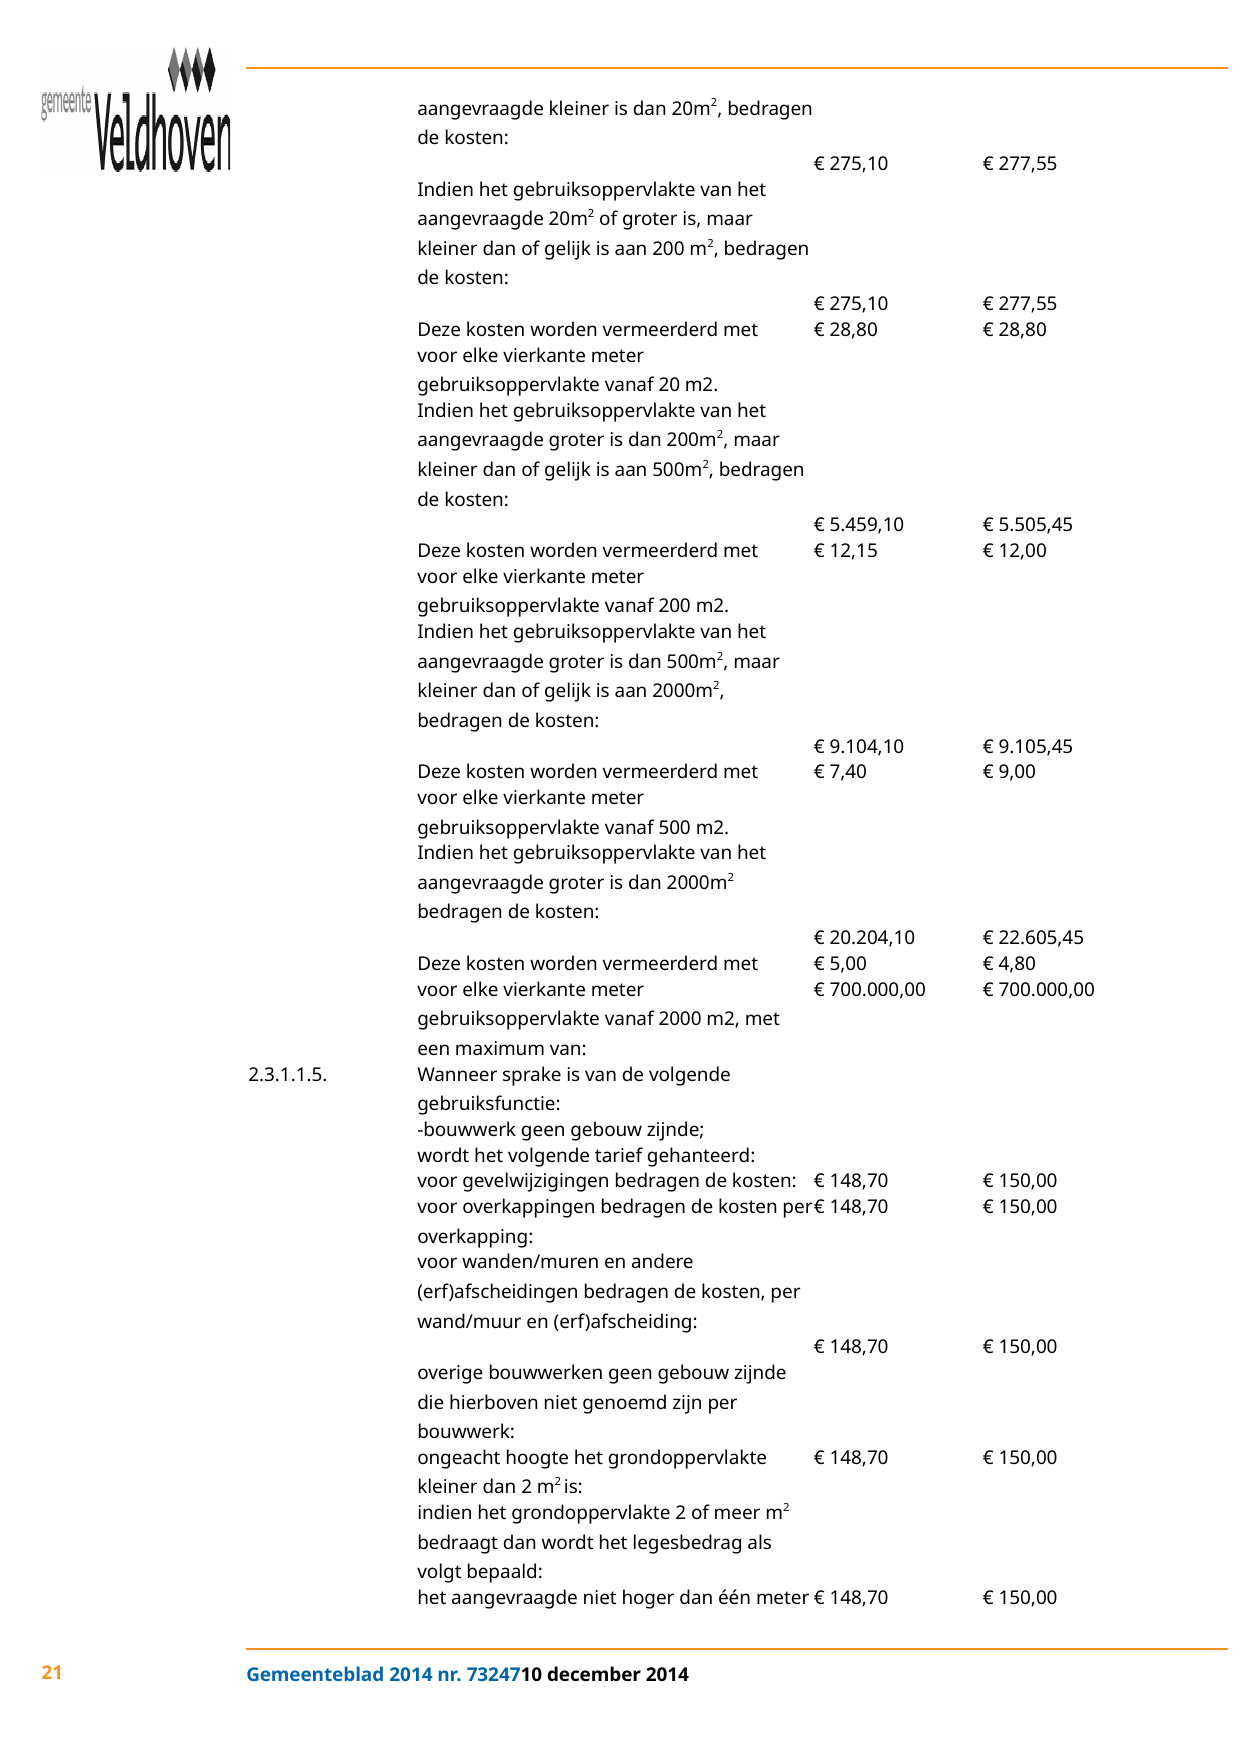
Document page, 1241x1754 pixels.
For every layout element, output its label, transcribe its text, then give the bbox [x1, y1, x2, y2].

table_cell [248, 1168, 417, 1193]
table_cell [248, 950, 417, 976]
table_cell € 700.000,00 [814, 976, 983, 1061]
table_cell [983, 1061, 1152, 1116]
table_cell [417, 1334, 814, 1359]
table_cell € 150,00 [983, 1444, 1152, 1499]
table_cell [983, 176, 1152, 290]
table_cell [983, 1500, 1152, 1584]
table_cell [248, 537, 417, 563]
table_cell Indien het gebruiksoppervlakte van het aangevraagde groter is dan 200m2, maar kleiner dan of gelijk is aan 500m2, bedragen de kosten: [417, 397, 814, 512]
table_cell 2.3.1.1.5. [248, 1061, 417, 1116]
table_cell [248, 563, 417, 618]
table_cell voor wanden/muren en andere (erf)afscheidingen bedragen de kosten, per wand/muur en (erf)afscheiding: [417, 1249, 814, 1333]
table_cell € 7,40 [814, 759, 983, 784]
table_cell [417, 733, 814, 758]
table_cell Deze kosten worden vermeerderd met [417, 316, 814, 342]
table_cell € 150,00 [983, 1168, 1152, 1193]
table_cell Deze kosten worden vermeerderd met [417, 759, 814, 784]
table_cell [248, 840, 417, 924]
table_cell [248, 1116, 417, 1142]
table_cell [248, 316, 417, 342]
table_cell Deze kosten worden vermeerderd met [417, 950, 814, 976]
table_cell voor gevelwijzigingen bedragen de kosten: [417, 1168, 814, 1193]
table_cell [417, 150, 814, 176]
table_cell [417, 925, 814, 950]
table_cell voor elke vierkante meter gebruiksoppervlakte vanaf 20 m2. [417, 342, 814, 397]
table_cell € 5.459,10 [814, 512, 983, 537]
table_cell [248, 1334, 417, 1359]
table_cell € 20.204,10 [814, 925, 983, 950]
table_cell € 277,55 [983, 150, 1152, 176]
table_cell Wanneer sprake is van de volgende gebruiksfunctie: [417, 1061, 814, 1116]
table_cell [248, 95, 417, 150]
table_cell [814, 1061, 983, 1116]
table_cell voor overkappingen bedragen de kosten per overkapping: [417, 1193, 814, 1249]
table_cell € 150,00 [983, 1193, 1152, 1249]
table_cell € 12,00 [983, 537, 1152, 563]
picture [41, 47, 231, 172]
table_cell [248, 397, 417, 512]
table_cell [983, 618, 1152, 733]
table_cell € 9.104,10 [814, 733, 983, 758]
table_cell [983, 397, 1152, 512]
table_cell [983, 1116, 1152, 1142]
table_cell [248, 176, 417, 290]
table_cell € 148,70 [814, 1444, 983, 1499]
table_cell € 4,80 [983, 950, 1152, 976]
table_cell [248, 618, 417, 733]
table_cell [814, 1116, 983, 1142]
table_cell € 5,00 [814, 950, 983, 976]
table_cell [983, 95, 1152, 150]
table_cell overige bouwwerken geen gebouw zijnde die hierboven niet genoemd zijn per bouwwerk: [417, 1359, 814, 1444]
table_cell [248, 1142, 417, 1168]
table_cell ongeacht hoogte het grondoppervlakte kleiner dan 2 m2 is: [417, 1444, 814, 1499]
table_cell [248, 784, 417, 839]
table_cell [248, 1584, 417, 1610]
table_cell [983, 840, 1152, 924]
table_cell [417, 512, 814, 537]
table_cell [814, 1359, 983, 1444]
table_cell Indien het gebruiksoppervlakte van het aangevraagde groter is dan 2000m2 bedragen de kosten: [417, 840, 814, 924]
table_cell Indien het gebruiksoppervlakte van het aangevraagde groter is dan 500m2, maar kleiner dan of gelijk is aan 2000m2, bedragen de kosten: [417, 618, 814, 733]
table_cell [814, 397, 983, 512]
table_cell het aangevraagde niet hoger dan één meter [417, 1584, 814, 1610]
table_cell € 148,70 [814, 1168, 983, 1193]
table_cell € 275,10 [814, 290, 983, 316]
table_cell [248, 342, 417, 397]
table_cell € 150,00 [983, 1334, 1152, 1359]
table_cell [814, 840, 983, 924]
table_cell [248, 759, 417, 784]
table_cell aangevraagde kleiner is dan 20m2, bedragen de kosten: [417, 95, 814, 150]
table_cell [983, 784, 1152, 839]
table_cell [248, 1500, 417, 1584]
table_cell € 28,80 [983, 316, 1152, 342]
table_cell € 9.105,45 [983, 733, 1152, 758]
table_cell € 277,55 [983, 290, 1152, 316]
table_cell [248, 976, 417, 1061]
table_cell [814, 1142, 983, 1168]
table_cell [814, 618, 983, 733]
table_cell € 9,00 [983, 759, 1152, 784]
table_cell [248, 150, 417, 176]
table_cell € 28,80 [814, 316, 983, 342]
table_cell Indien het gebruiksoppervlakte van het aangevraagde 20m2 of groter is, maar kleiner dan of gelijk is aan 200 m2, bedragen de kosten: [417, 176, 814, 290]
table_cell € 5.505,45 [983, 512, 1152, 537]
table_cell € 700.000,00 [983, 976, 1152, 1061]
table_cell [248, 1193, 417, 1249]
table_cell [814, 342, 983, 397]
table_cell [248, 512, 417, 537]
table_cell indien het grondoppervlakte 2 of meer m2 bedraagt dan wordt het legesbedrag als volgt bepaald: [417, 1500, 814, 1584]
table_cell [248, 1249, 417, 1333]
table_cell € 148,70 [814, 1584, 983, 1610]
table_cell voor elke vierkante meter gebruiksoppervlakte vanaf 200 m2. [417, 563, 814, 618]
table_cell € 275,10 [814, 150, 983, 176]
table_cell € 22.605,45 [983, 925, 1152, 950]
table_cell [983, 1359, 1152, 1444]
table_cell [248, 290, 417, 316]
table_cell € 12,15 [814, 537, 983, 563]
table_cell [814, 95, 983, 150]
table_cell [814, 563, 983, 618]
table_cell -bouwwerk geen gebouw zijnde; [417, 1116, 814, 1142]
table_cell wordt het volgende tarief gehanteerd: [417, 1142, 814, 1168]
table_cell [983, 1142, 1152, 1168]
table_cell € 148,70 [814, 1334, 983, 1359]
table_cell [814, 784, 983, 839]
table_cell [248, 925, 417, 950]
table_cell voor elke vierkante meter gebruiksoppervlakte vanaf 2000 m2, met een maximum van: [417, 976, 814, 1061]
table_cell [983, 1249, 1152, 1333]
table_cell [983, 563, 1152, 618]
table_cell [248, 1444, 417, 1499]
table_cell € 148,70 [814, 1193, 983, 1249]
table_cell € 150,00 [983, 1584, 1152, 1610]
table_cell [983, 342, 1152, 397]
table_cell [248, 733, 417, 758]
table_cell voor elke vierkante meter gebruiksoppervlakte vanaf 500 m2. [417, 784, 814, 839]
table_cell Deze kosten worden vermeerderd met [417, 537, 814, 563]
table_cell [814, 1500, 983, 1584]
table_cell [814, 1249, 983, 1333]
table_cell [248, 1359, 417, 1444]
table_cell [417, 290, 814, 316]
table_cell [814, 176, 983, 290]
